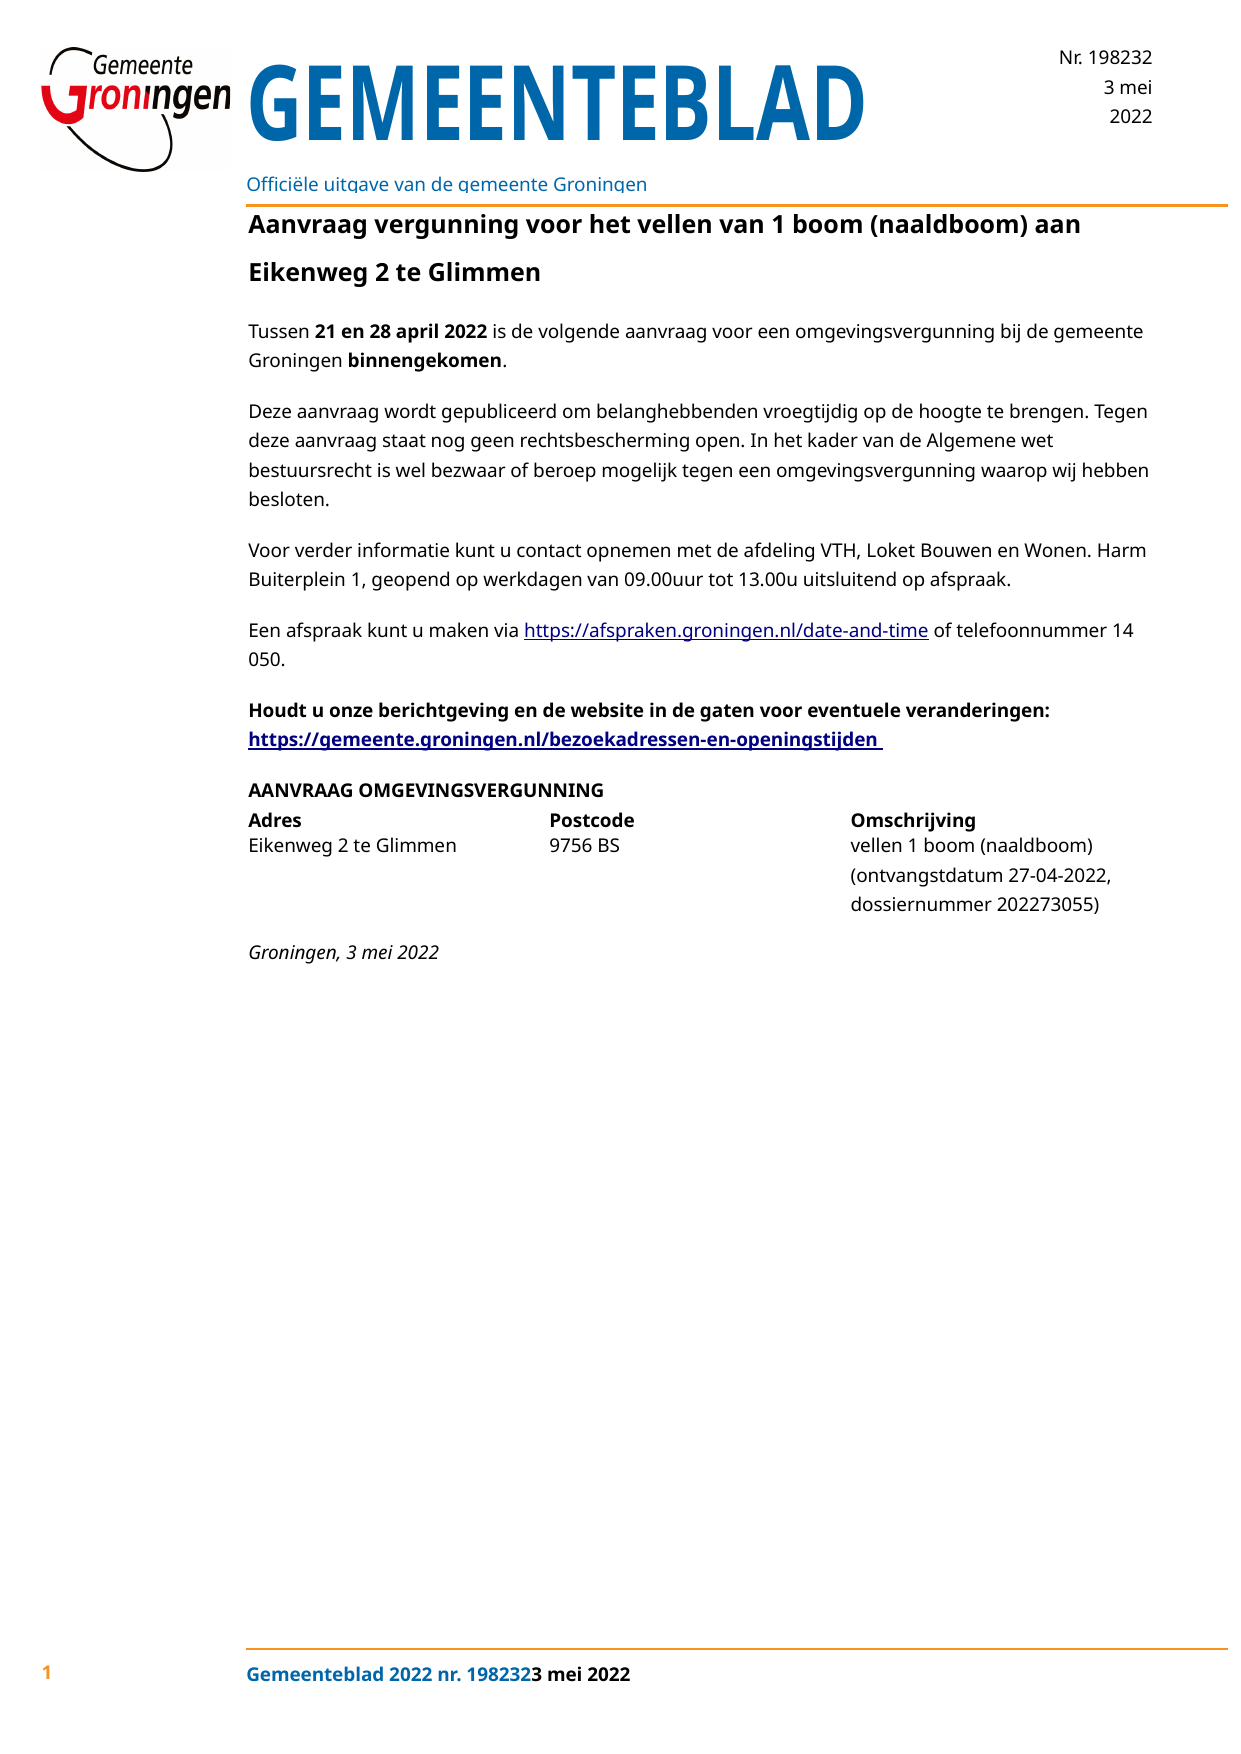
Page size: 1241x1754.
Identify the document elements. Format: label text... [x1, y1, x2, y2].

table_cell Eikenweg 2 te Glimmen [248, 833, 549, 917]
table_cell 9756 BS [549, 833, 850, 917]
text Aanvraag vergunning voor het vellen van 1 boom (naaldboom) aan Eikenweg 2 te Glimmen [248, 207, 1152, 288]
table_header Omschrijving [850, 807, 1152, 832]
text Deze aanvraag wordt gepubliceerd om belanghebbenden vroegtijdig op de hoogte te brengen. Tegen deze aanvraag staat nog geen rechtsbescherming open. In het kader van de Algemene wet bestuursrecht is wel bezwaar of beroep mogelijk tegen een omgevingsvergunning waarop wij hebben besloten. [248, 398, 1152, 512]
text Groningen, 3 mei 2022 [248, 939, 1152, 964]
text AANVRAAG OMGEVINGSVERGUNNING [248, 777, 1152, 803]
table_cell vellen 1 boom (naaldboom) (ontvangstdatum 27-04-2022, dossiernummer 202273055) [850, 833, 1152, 917]
picture [41, 47, 231, 172]
text Een afspraak kunt u maken via https://afspraken.groningen.nl/date-and-time of telefoonnummer 14 050. [248, 617, 1152, 672]
text Houdt u onze berichtgeving en de website in de gaten voor eventuele veranderingen: https://gemeente.groningen.nl/bezoekadressen-en-openingstijden [248, 697, 1152, 752]
text Tussen 21 en 28 april 2022 is de volgende aanvraag voor een omgevingsvergunning bij de gemeente Groningen binnengekomen. [248, 318, 1152, 373]
text Voor verder informatie kunt u contact opnemen met de afdeling VTH, Loket Bouwen en Wonen. Harm Buiterplein 1, geopend op werkdagen van 09.00uur tot 13.00u uitsluitend op afspraak. [248, 537, 1152, 592]
table_header Adres [248, 807, 549, 832]
table_header Postcode [549, 807, 850, 832]
